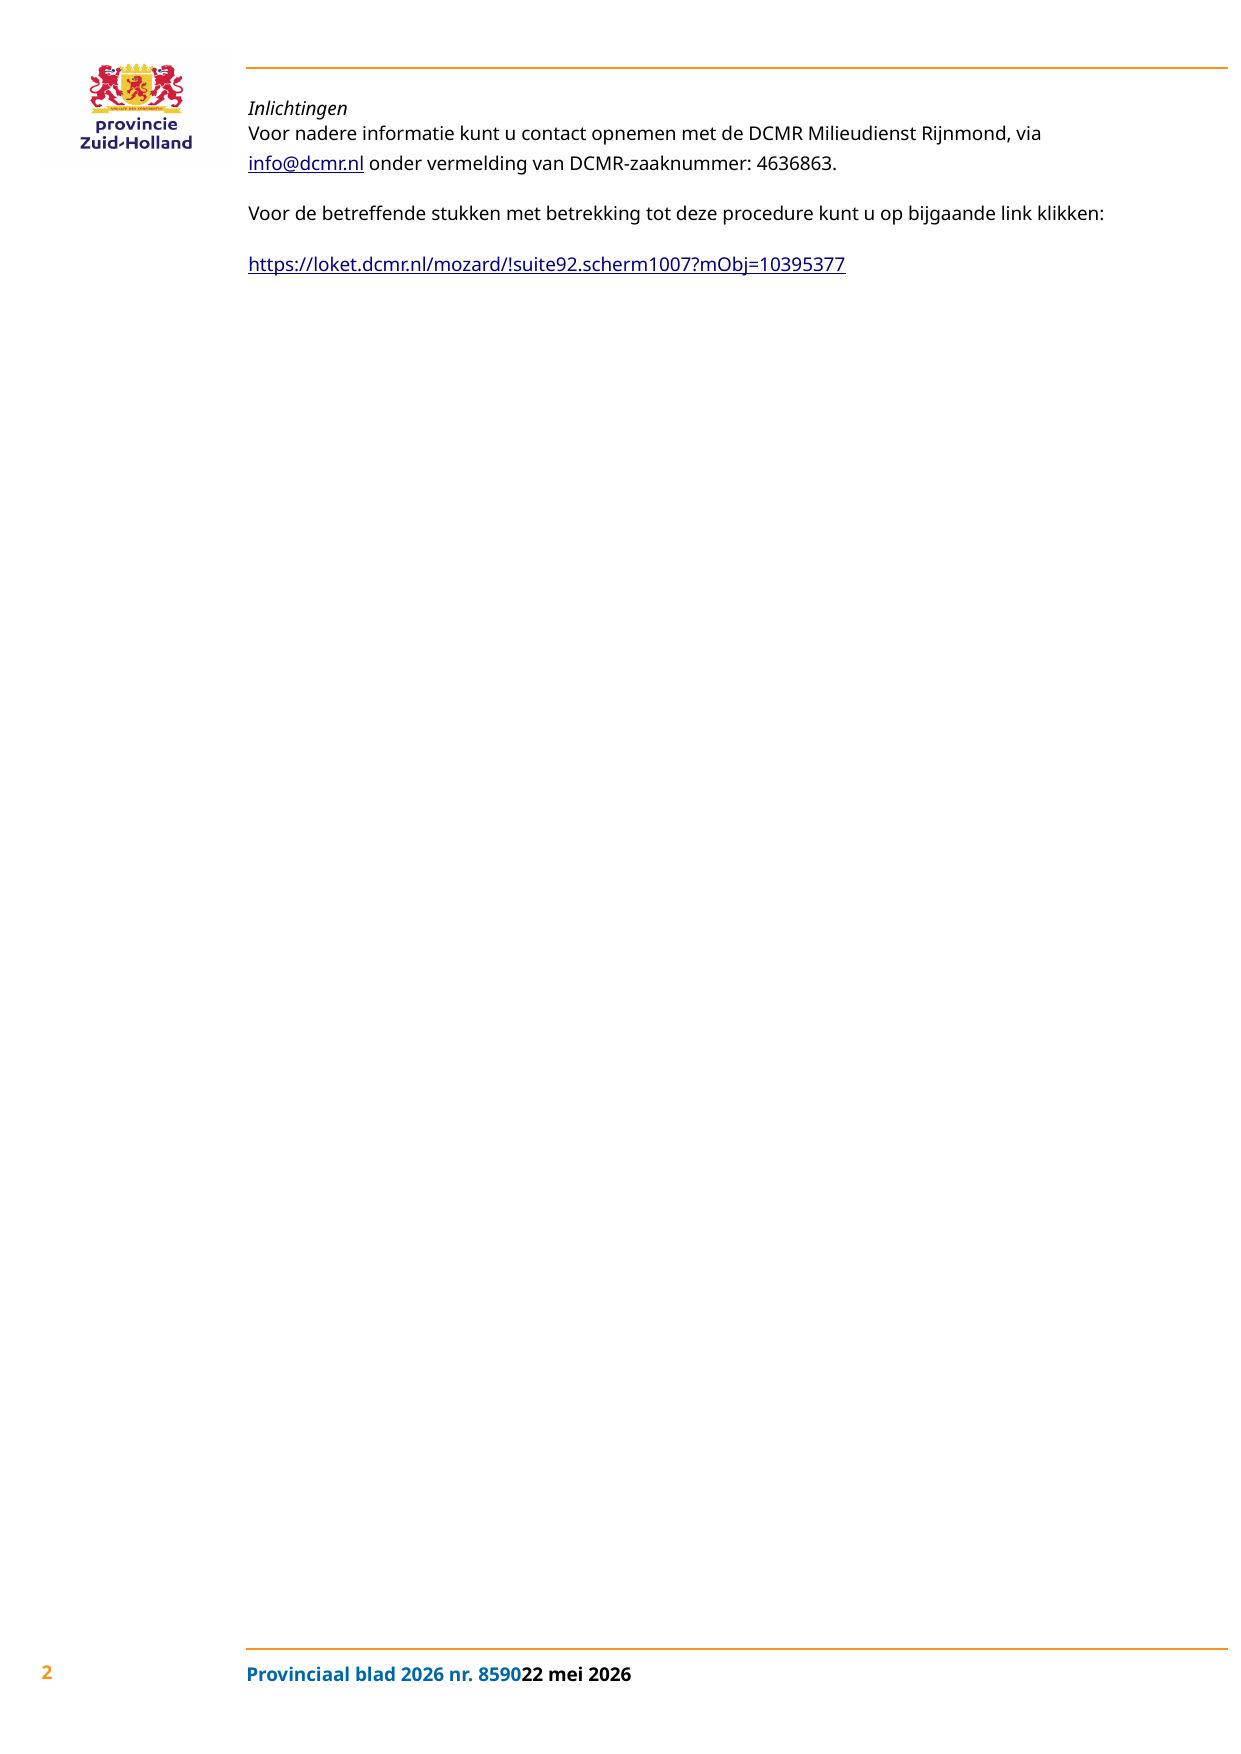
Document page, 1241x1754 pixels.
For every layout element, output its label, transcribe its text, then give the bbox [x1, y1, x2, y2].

picture [41, 47, 231, 172]
text https://loket.dcmr.nl/mozard/!suite92.scherm1007?mObj=10395377 [248, 251, 1152, 277]
text Inlichtingen [248, 95, 1152, 121]
text Voor nadere informatie kunt u contact opnemen met de DCMR Milieudienst Rijnmond, via info@dcmr.nl onder vermelding van DCMR-zaaknummer: 4636863. [248, 121, 1152, 176]
text Voor de betreffende stukken met betrekking tot deze procedure kunt u op bijgaande link klikken: [248, 201, 1152, 226]
